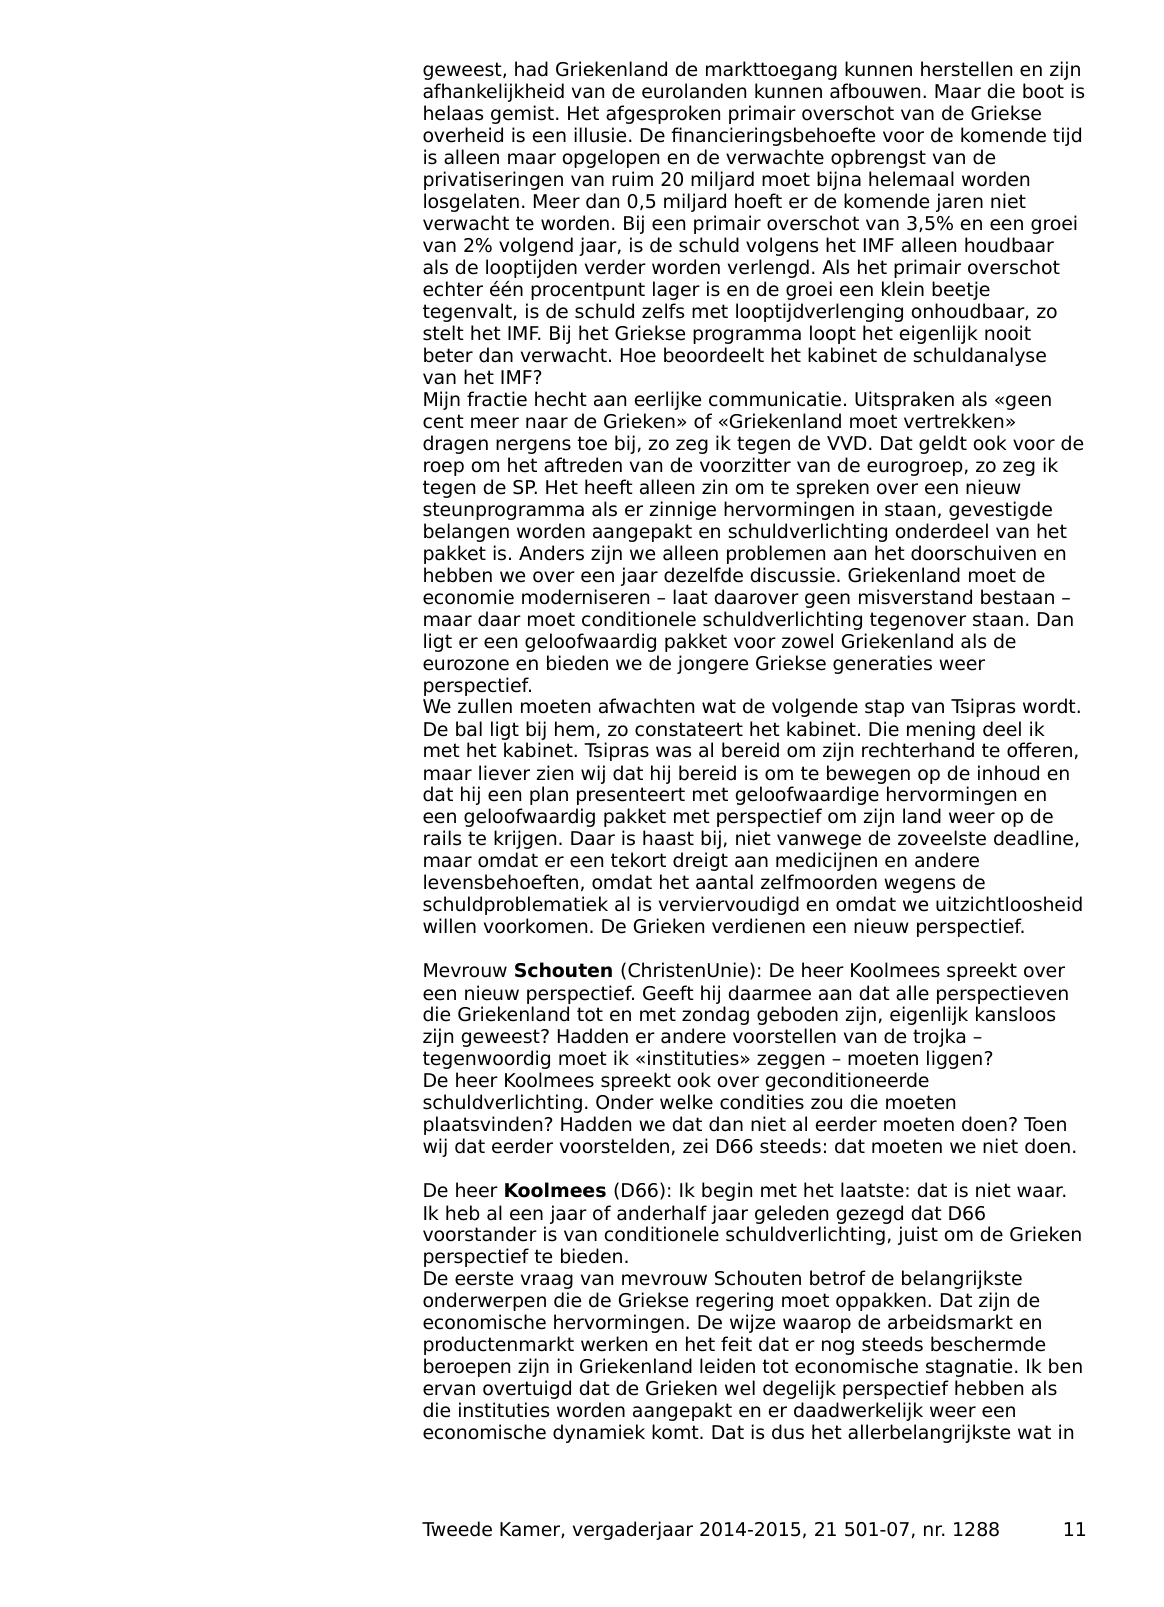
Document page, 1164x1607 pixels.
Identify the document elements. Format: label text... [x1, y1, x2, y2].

text Mevrouw Schouten (ChristenUnie): De heer Koolmees spreekt over een nieuw perspectief. Geeft hij daarmee aan dat alle perspectieven die Griekenland tot en met zondag geboden zijn, eigenlijk kansloos zijn geweest? Hadden er andere voorstellen van de trojka – tegenwoordig moet ik «instituties» zeggen – moeten liggen? [422, 960, 1087, 1070]
text De heer Koolmees (D66): Ik begin met het laatste: dat is niet waar. Ik heb al een jaar of anderhalf jaar geleden gezegd dat D66 voorstander is van conditionele schuldverlichting, juist om de Grieken perspectief te bieden. [422, 1180, 1087, 1268]
text De eerste vraag van mevrouw Schouten betrof de belangrijkste onderwerpen die de Griekse regering moet oppakken. Dat zijn de economische hervormingen. De wijze waarop de arbeidsmarkt en productenmarkt werken en het feit dat er nog steeds beschermde beroepen zijn in Griekenland leiden tot economische stagnatie. Ik ben ervan overtuigd dat de Grieken wel degelijk perspectief hebben als die instituties worden aangepakt en er daadwerkelijk weer een economische dynamiek komt. Dat is dus het allerbelangrijkste wat in [422, 1268, 1087, 1444]
text geweest, had Griekenland de markttoegang kunnen herstellen en zijn afhankelijkheid van de eurolanden kunnen afbouwen. Maar die boot is helaas gemist. Het afgesproken primair overschot van de Griekse overheid is een illusie. De financieringsbehoefte voor de komende tijd is alleen maar opgelopen en de verwachte opbrengst van de privatiseringen van ruim 20 miljard moet bijna helemaal worden losgelaten. Meer dan 0,5 miljard hoeft er de komende jaren niet verwacht te worden. Bij een primair overschot van 3,5% en een groei van 2% volgend jaar, is de schuld volgens het IMF alleen houdbaar als de looptijden verder worden verlengd. Als het primair overschot echter één procentpunt lager is en de groei een klein beetje tegenvalt, is de schuld zelfs met looptijdverlenging onhoudbaar, zo stelt het IMF. Bij het Griekse programma loopt het eigenlijk nooit beter dan verwacht. Hoe beoordeelt het kabinet de schuldanalyse van het IMF? [422, 59, 1087, 389]
text De heer Koolmees spreekt ook over geconditioneerde schuldverlichting. Onder welke condities zou die moeten plaatsvinden? Hadden we dat dan niet al eerder moeten doen? Toen wij dat eerder voorstelden, zei D66 steeds: dat moeten we niet doen. [422, 1070, 1087, 1158]
text We zullen moeten afwachten wat de volgende stap van Tsipras wordt. De bal ligt bij hem, zo constateert het kabinet. Die mening deel ik met het kabinet. Tsipras was al bereid om zijn rechterhand te offeren, maar liever zien wij dat hij bereid is om te bewegen op de inhoud en dat hij een plan presenteert met geloofwaardige hervormingen en een geloofwaardig pakket met perspectief om zijn land weer op de rails te krijgen. Daar is haast bij, niet vanwege de zoveelste deadline, maar omdat er een tekort dreigt aan medicijnen en andere levensbehoeften, omdat het aantal zelfmoorden wegens de schuldproblematiek al is verviervoudigd en omdat we uitzichtloosheid willen voorkomen. De Grieken verdienen een nieuw perspectief. [422, 696, 1087, 938]
text Mijn fractie hecht aan eerlijke communicatie. Uitspraken als «geen cent meer naar de Grieken» of «Griekenland moet vertrekken» dragen nergens toe bij, zo zeg ik tegen de VVD. Dat geldt ook voor de roep om het aftreden van de voorzitter van de eurogroep, zo zeg ik tegen de SP. Het heeft alleen zin om te spreken over een nieuw steunprogramma als er zinnige hervormingen in staan, gevestigde belangen worden aangepakt en schuldverlichting onderdeel van het pakket is. Anders zijn we alleen problemen aan het doorschuiven en hebben we over een jaar dezelfde discussie. Griekenland moet de economie moderniseren – laat daarover geen misverstand bestaan – maar daar moet conditionele schuldverlichting tegenover staan. Dan ligt er een geloofwaardig pakket voor zowel Griekenland als de eurozone en bieden we de jongere Griekse generaties weer perspectief. [422, 389, 1087, 696]
